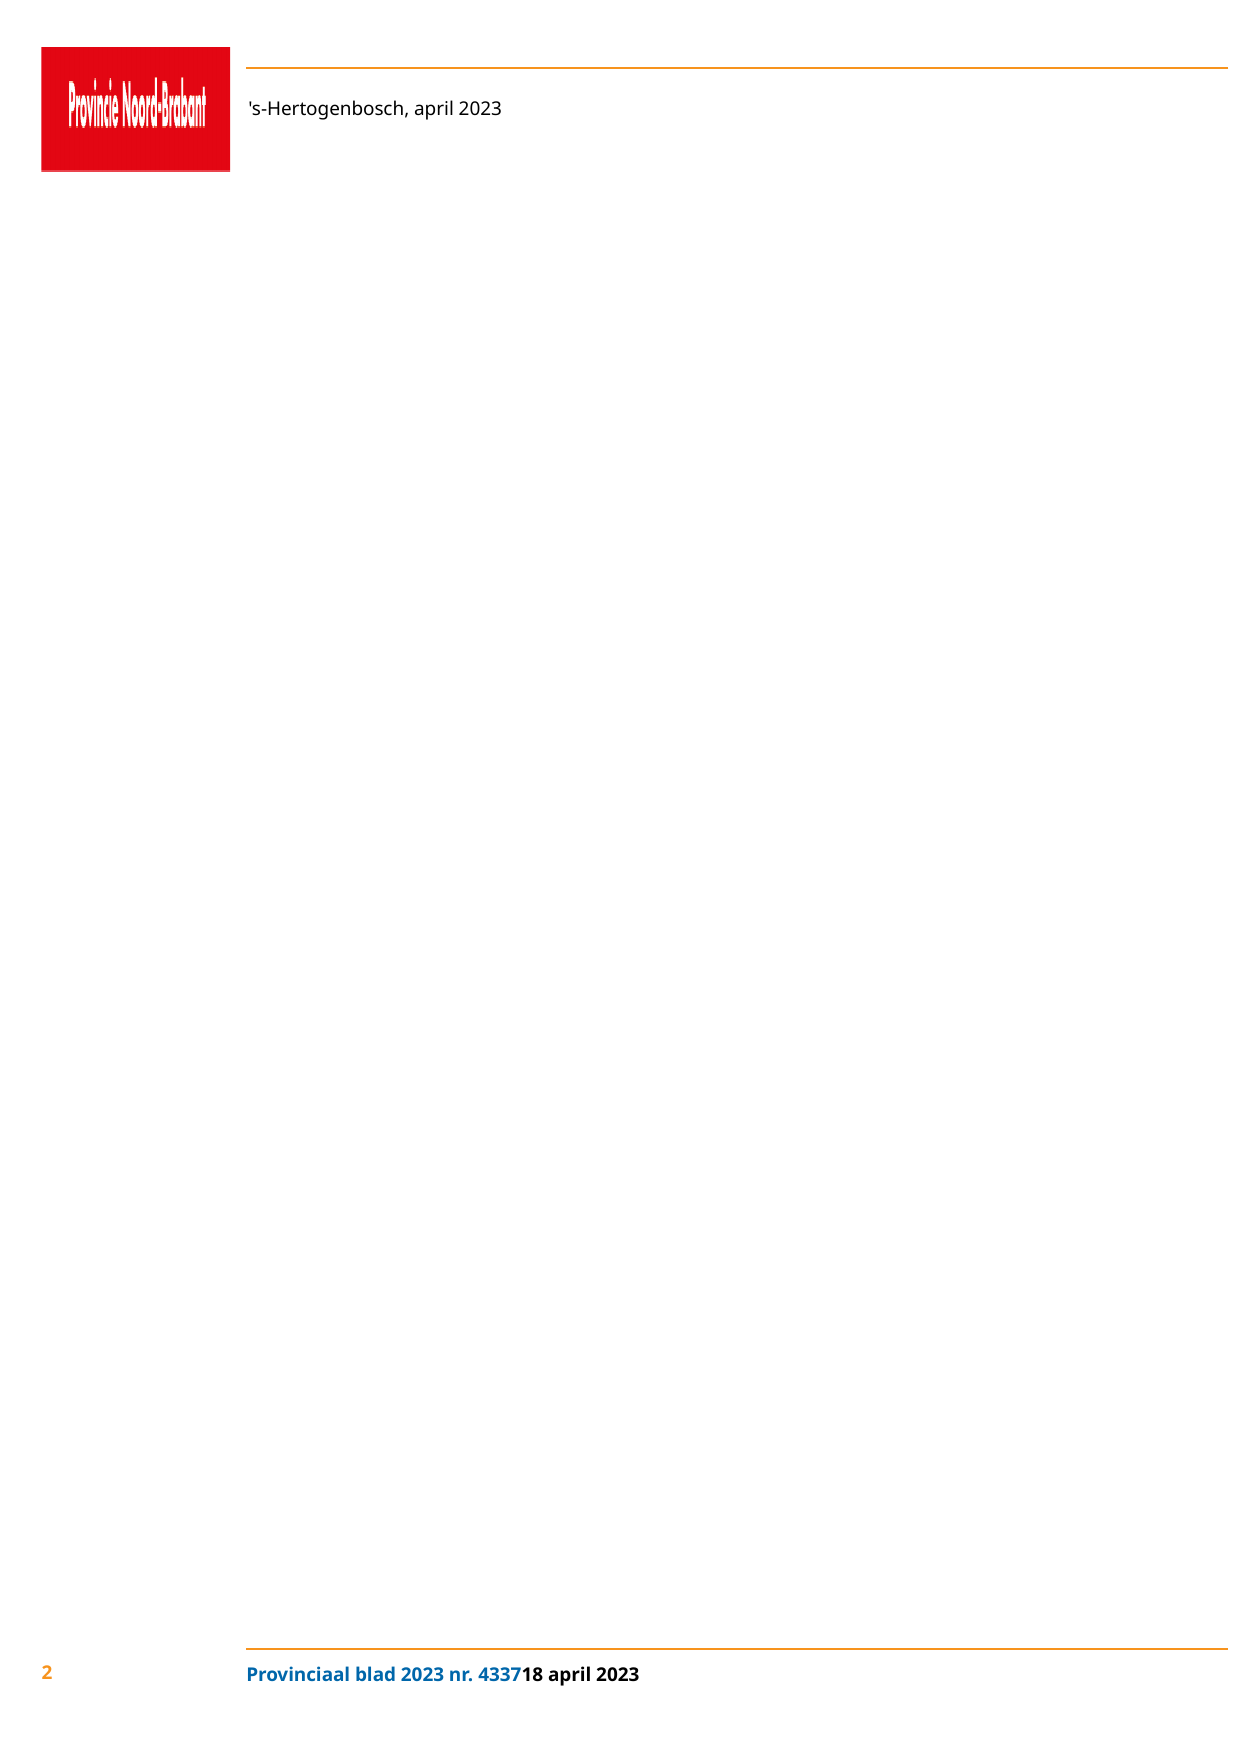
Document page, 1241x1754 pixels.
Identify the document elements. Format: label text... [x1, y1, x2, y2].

picture [41, 47, 231, 172]
text 's-Hertogenbosch, april 2023 [248, 95, 1152, 121]
